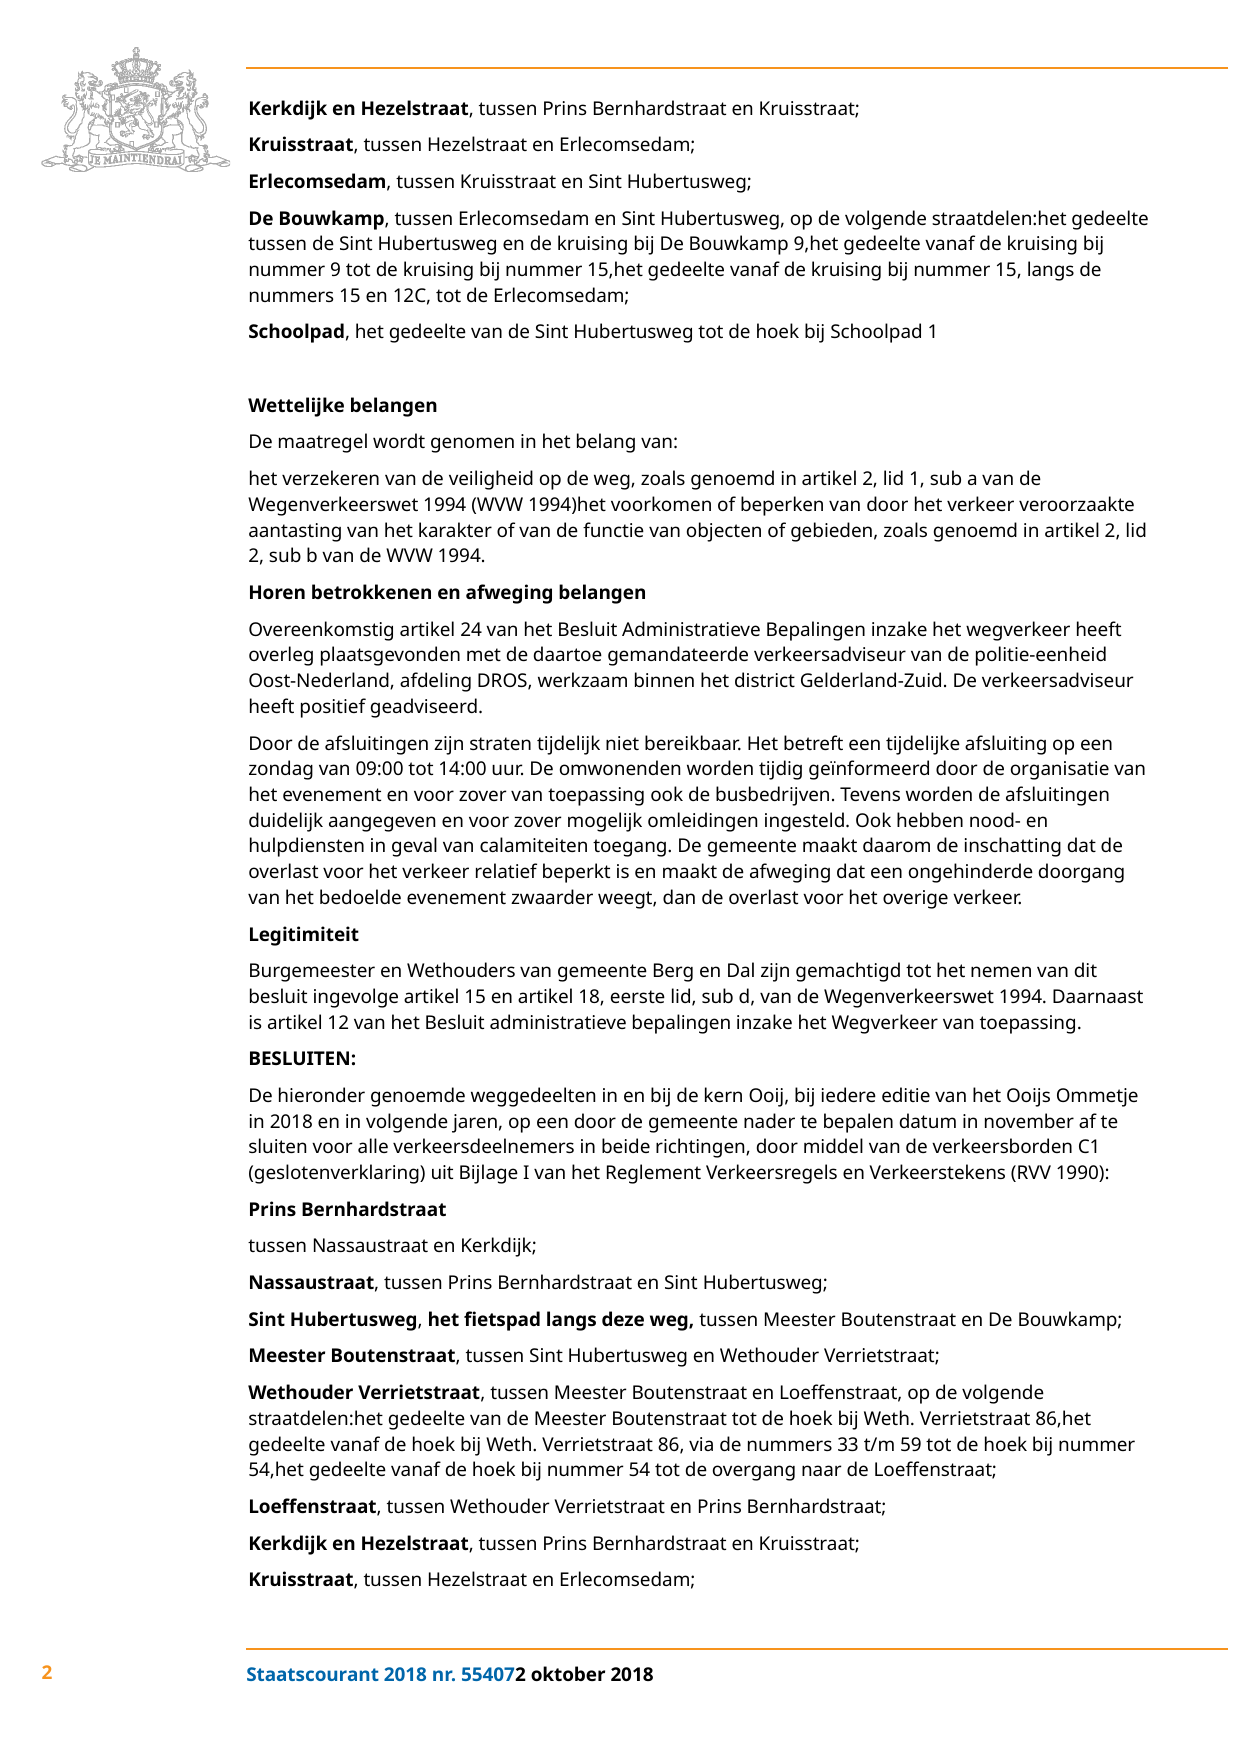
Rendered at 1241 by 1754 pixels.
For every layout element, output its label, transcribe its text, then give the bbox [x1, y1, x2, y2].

text Overeenkomstig artikel 24 van het Besluit Administratieve Bepalingen inzake het wegverkeer heeft overleg plaatsgevonden met de daartoe gemandateerde verkeersadviseur van de politie-eenheid Oost-Nederland, afdeling DROS, werkzaam binnen het district Gelderland-Zuid. De verkeersadviseur heeft positief geadviseerd. [248, 616, 1152, 719]
text Nassaustraat, tussen Prins Bernhardstraat en Sint Hubertusweg; [248, 1269, 1152, 1295]
picture [41, 47, 231, 172]
text Wettelijke belangen [248, 392, 1152, 418]
text Schoolpad, het gedeelte van de Sint Hubertusweg tot de hoek bij Schoolpad 1 [248, 319, 1152, 344]
text het verzekeren van de veiligheid op de weg, zoals genoemd in artikel 2, lid 1, sub a van de Wegenverkeerswet 1994 (WVW 1994)het voorkomen of beperken van door het verkeer veroorzaakte aantasting van het karakter of van de functie van objecten of gebieden, zoals genoemd in artikel 2, lid 2, sub b van de WVW 1994. [248, 465, 1152, 568]
text De Bouwkamp, tussen Erlecomsedam en Sint Hubertusweg, op de volgende straatdelen:het gedeelte tussen de Sint Hubertusweg en de kruising bij De Bouwkamp 9,het gedeelte vanaf de kruising bij nummer 9 tot de kruising bij nummer 15,het gedeelte vanaf de kruising bij nummer 15, langs de nummers 15 en 12C, tot de Erlecomsedam; [248, 205, 1152, 308]
text Erlecomsedam, tussen Kruisstraat en Sint Hubertusweg; [248, 168, 1152, 194]
text tussen Nassaustraat en Kerkdijk; [248, 1233, 1152, 1258]
text Kerkdijk en Hezelstraat, tussen Prins Bernhardstraat en Kruisstraat; [248, 1530, 1152, 1556]
text Sint Hubertusweg, het fietspad langs deze weg, tussen Meester Boutenstraat en De Bouwkamp; [248, 1306, 1152, 1332]
text De hieronder genoemde weggedeelten in en bij de kern Ooij, bij iedere editie van het Ooijs Ommetje in 2018 en in volgende jaren, op een door de gemeente nader te bepalen datum in november af te sluiten voor alle verkeersdeelnemers in beide richtingen, door middel van de verkeersborden C1 (geslotenverklaring) uit Bijlage I van het Reglement Verkeersregels en Verkeerstekens (RVV 1990): [248, 1082, 1152, 1185]
text BESLUITEN: [248, 1046, 1152, 1071]
text Legitimiteit [248, 921, 1152, 946]
text De maatregel wordt genomen in het belang van: [248, 429, 1152, 454]
text Meester Boutenstraat, tussen Sint Hubertusweg en Wethouder Verrietstraat; [248, 1343, 1152, 1368]
text Prins Bernhardstraat [248, 1196, 1152, 1222]
text Kerkdijk en Hezelstraat, tussen Prins Bernhardstraat en Kruisstraat; [248, 95, 1152, 121]
text Door de afsluitingen zijn straten tijdelijk niet bereikbaar. Het betreft een tijdelijke afsluiting op een zondag van 09:00 tot 14:00 uur. De omwonenden worden tijdig geïnformeerd door de organisatie van het evenement en voor zover van toepassing ook de busbedrijven. Tevens worden de afsluitingen duidelijk aangegeven en voor zover mogelijk omleidingen ingesteld. Ook hebben nood- en hulpdiensten in geval van calamiteiten toegang. De gemeente maakt daarom de inschatting dat de overlast voor het verkeer relatief beperkt is en maakt de afweging dat een ongehinderde doorgang van het bedoelde evenement zwaarder weegt, dan de overlast voor het overige verkeer. [248, 730, 1152, 910]
text Kruisstraat, tussen Hezelstraat en Erlecomsedam; [248, 1567, 1152, 1592]
text Wethouder Verrietstraat, tussen Meester Boutenstraat en Loeffenstraat, op de volgende straatdelen:het gedeelte van de Meester Boutenstraat tot de hoek bij Weth. Verrietstraat 86,het gedeelte vanaf de hoek bij Weth. Verrietstraat 86, via de nummers 33 t/m 59 tot de hoek bij nummer 54,het gedeelte vanaf de hoek bij nummer 54 tot de overgang naar de Loeffenstraat; [248, 1379, 1152, 1482]
text Burgemeester en Wethouders van gemeente Berg en Dal zijn gemachtigd tot het nemen van dit besluit ingevolge artikel 15 en artikel 18, eerste lid, sub d, van de Wegenverkeerswet 1994. Daarnaast is artikel 12 van het Besluit administratieve bepalingen inzake het Wegverkeer van toepassing. [248, 957, 1152, 1034]
text Horen betrokkenen en afweging belangen [248, 579, 1152, 605]
text Kruisstraat, tussen Hezelstraat en Erlecomsedam; [248, 131, 1152, 157]
text Loeffenstraat, tussen Wethouder Verrietstraat en Prins Bernhardstraat; [248, 1493, 1152, 1519]
